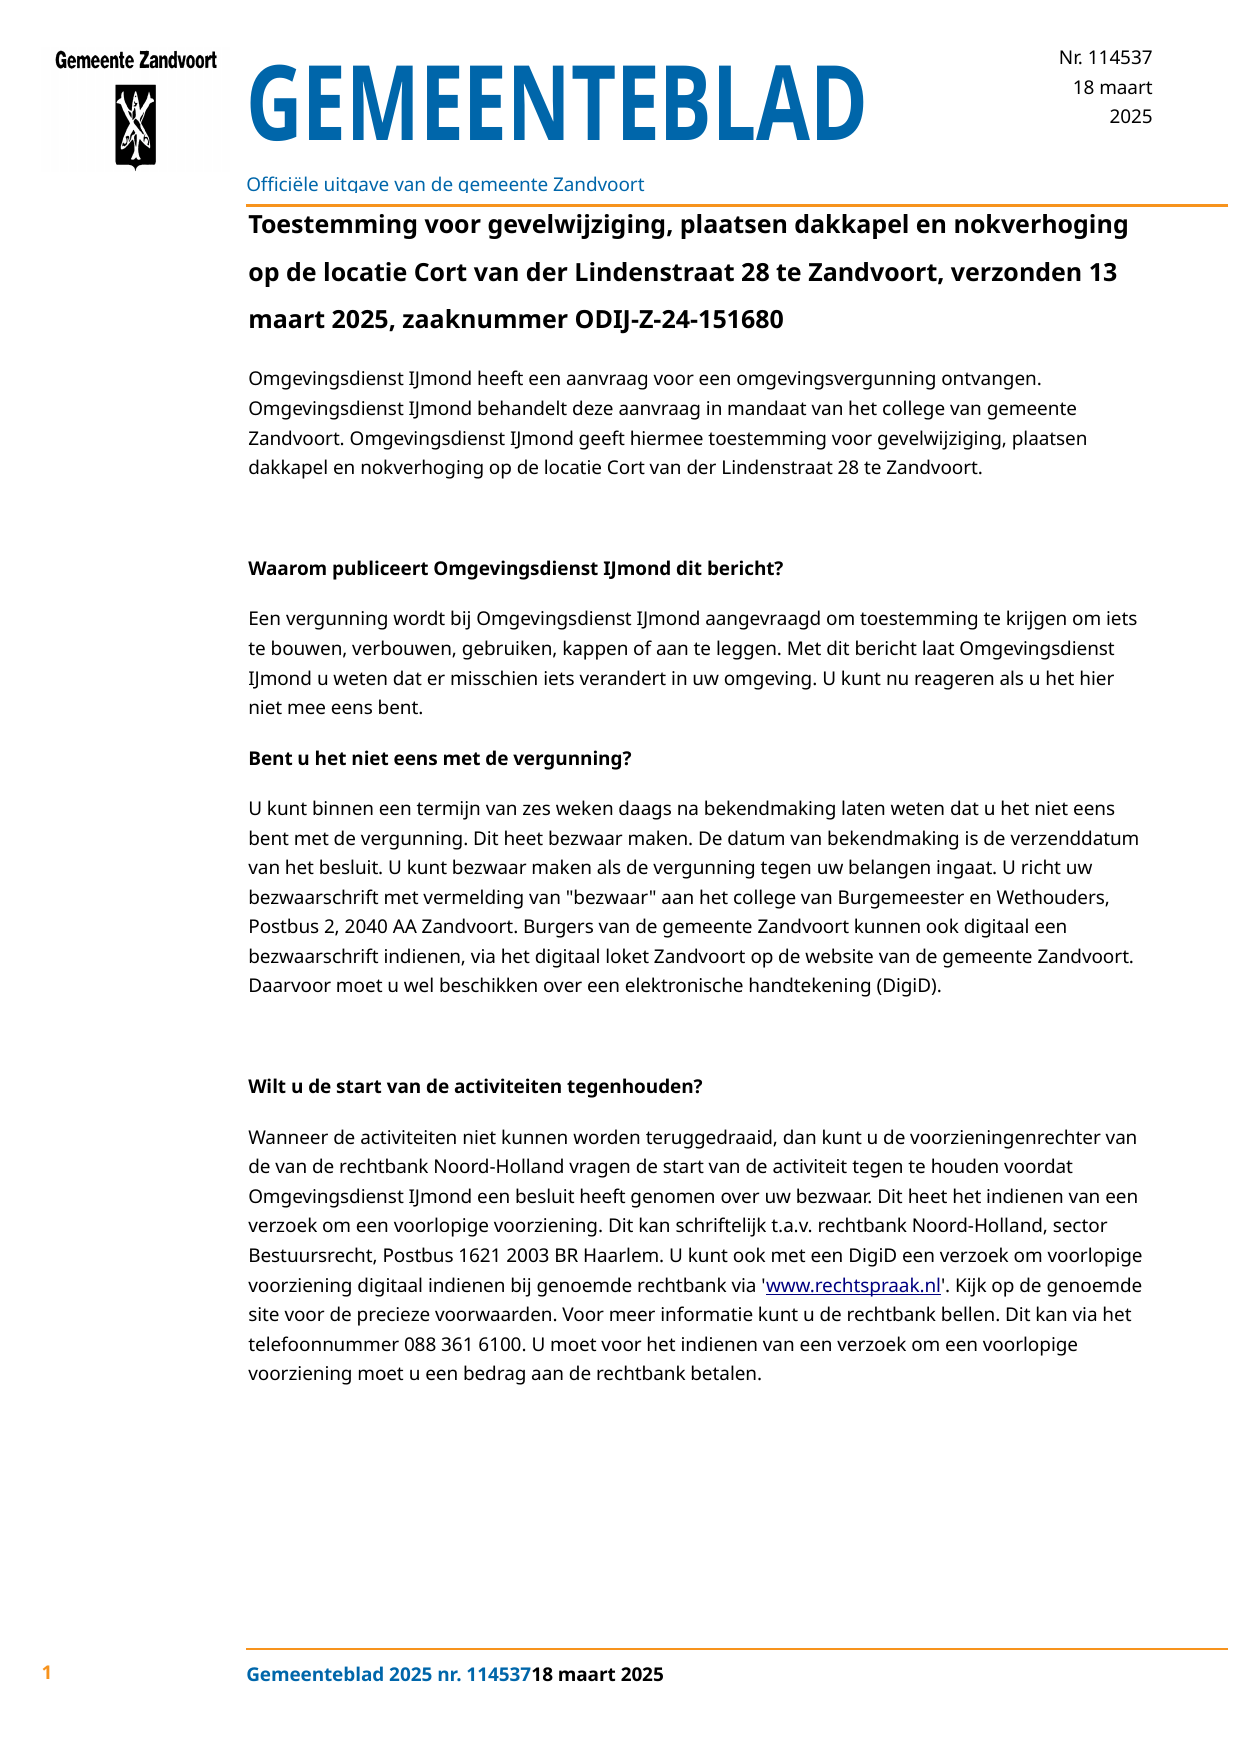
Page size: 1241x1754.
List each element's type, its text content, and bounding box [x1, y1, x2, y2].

text Een vergunning wordt bij Omgevingsdienst IJmond aangevraagd om toestemming te krijgen om iets te bouwen, verbouwen, gebruiken, kappen of aan te leggen. Met dit bericht laat Omgevingsdienst IJmond u weten dat er misschien iets verandert in uw omgeving. U kunt nu reageren als u het hier niet mee eens bent. [248, 606, 1152, 720]
text Wanneer de activiteiten niet kunnen worden teruggedraaid, dan kunt u de voorzieningenrechter van de van de rechtbank Noord-Holland vragen de start van de activiteit tegen te houden voordat Omgevingsdienst IJmond een besluit heeft genomen over uw bezwaar. Dit heet het indienen van een verzoek om een voorlopige voorziening. Dit kan schriftelijk t.a.v. rechtbank Noord-Holland, sector Bestuursrecht, Postbus 1621 2003 BR Haarlem. U kunt ook met een DigiD een verzoek om voorlopige voorziening digitaal indienen bij genoemde rechtbank via 'www.rechtspraak.nl'. Kijk op de genoemde site voor de precieze voorwaarden. Voor meer informatie kunt u de rechtbank bellen. Dit kan via het telefoonnummer 088 361 6100. U moet voor het indienen van een verzoek om een voorlopige voorziening moet u een bedrag aan de rechtbank betalen. [248, 1124, 1152, 1386]
text Wilt u de start van de activiteiten tegenhouden? [248, 1073, 1152, 1099]
text U kunt binnen een termijn van zes weken daags na bekendmaking laten weten dat u het niet eens bent met de vergunning. Dit heet bezwaar maken. De datum van bekendmaking is de verzenddatum van het besluit. U kunt bezwaar maken als de vergunning tegen uw belangen ingaat. U richt uw bezwaarschrift met vermelding van "bezwaar" aan het college van Burgemeester en Wethouders, Postbus 2, 2040 AA Zandvoort. Burgers van de gemeente Zandvoort kunnen ook digitaal een bezwaarschrift indienen, via het digitaal loket Zandvoort op de website van de gemeente Zandvoort. Daarvoor moet u wel beschikken over een elektronische handtekening (DigiD). [248, 795, 1152, 998]
text Omgevingsdienst IJmond heeft een aanvraag voor een omgevingsvergunning ontvangen. Omgevingsdienst IJmond behandelt deze aanvraag in mandaat van het college van gemeente Zandvoort. Omgevingsdienst IJmond geeft hiermee toestemming voor gevelwijziging, plaatsen dakkapel en nokverhoging op de locatie Cort van der Lindenstraat 28 te Zandvoort. [248, 366, 1152, 480]
picture [41, 47, 231, 172]
text Waarom publiceert Omgevingsdienst IJmond dit bericht? [248, 555, 1152, 581]
text Toestemming voor gevelwijziging, plaatsen dakkapel en nokverhoging op de locatie Cort van der Lindenstraat 28 te Zandvoort, verzonden 13 maart 2025, zaaknummer ODIJ-Z-24-151680 [248, 207, 1152, 336]
text Bent u het niet eens met de vergunning? [248, 745, 1152, 770]
